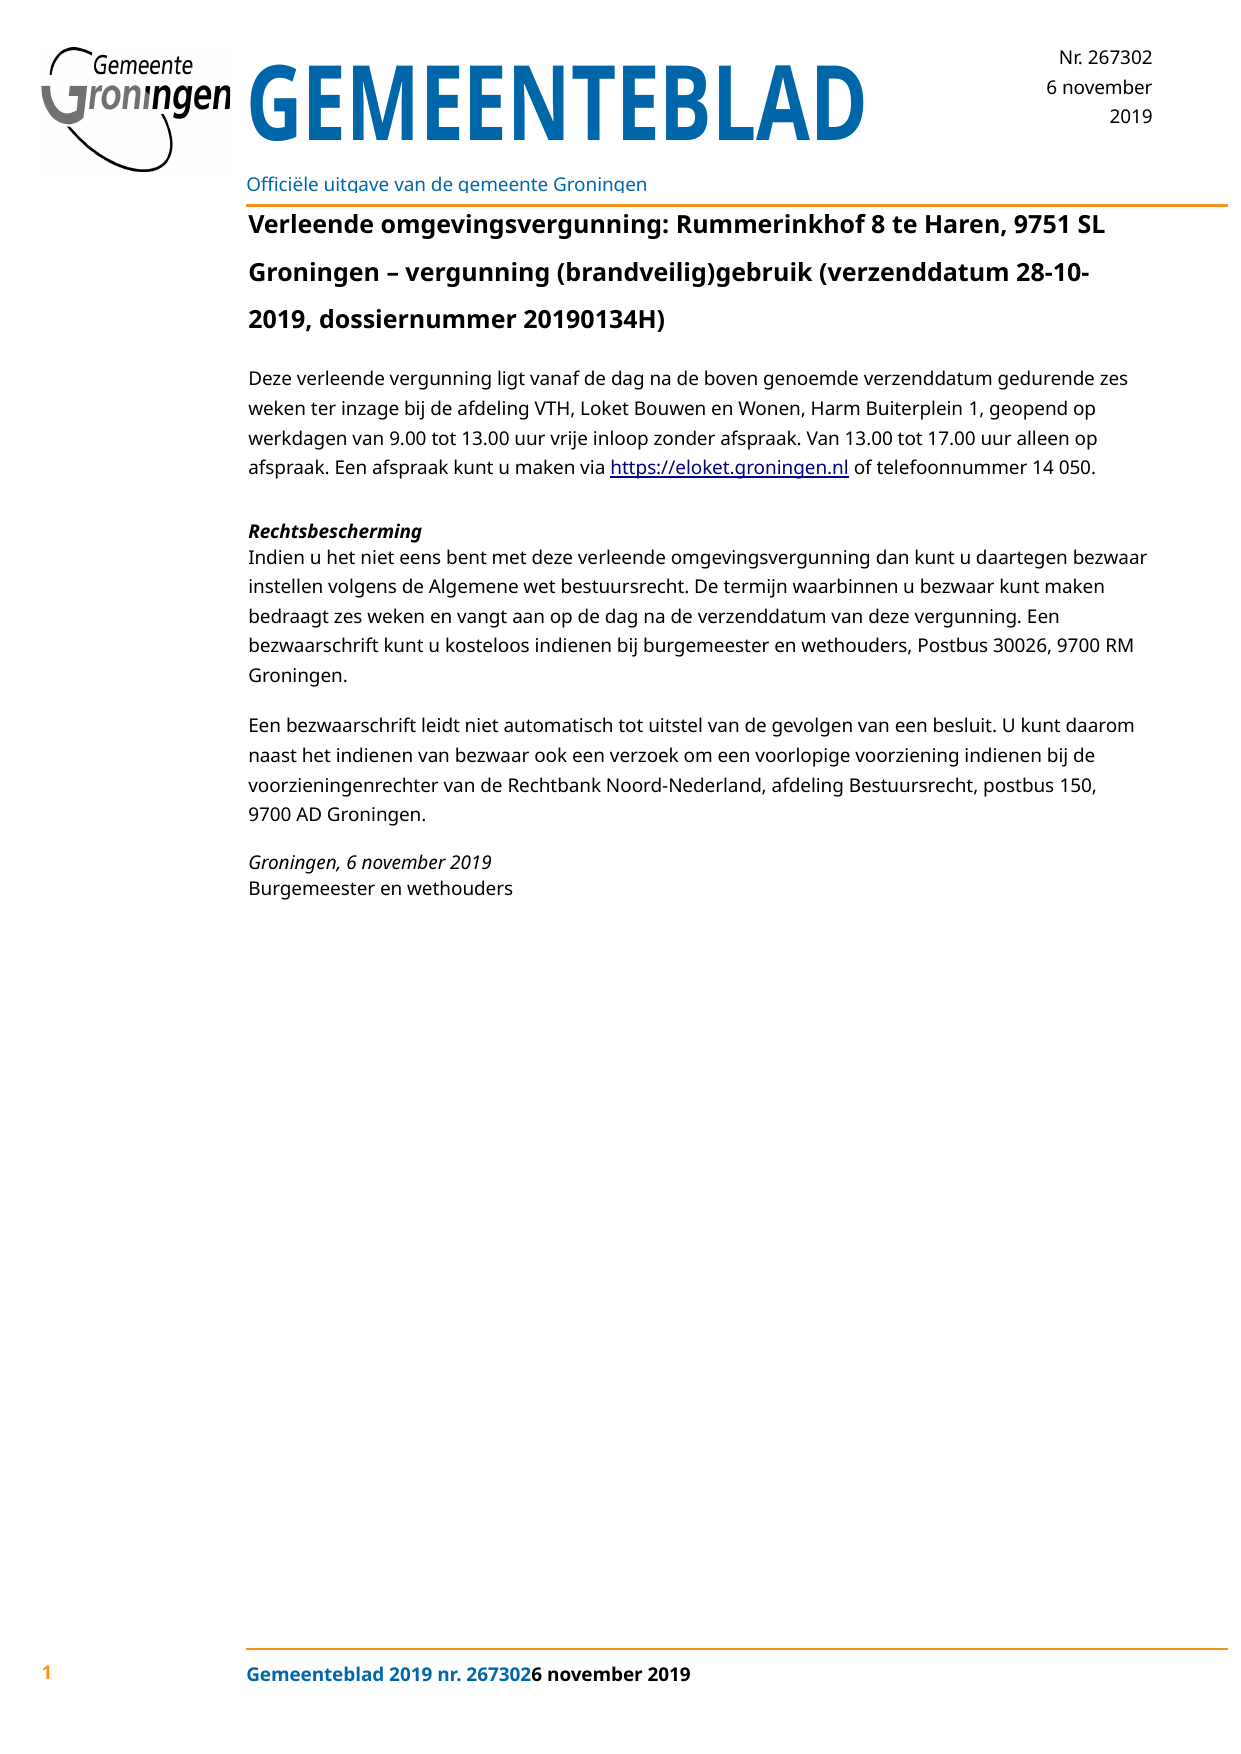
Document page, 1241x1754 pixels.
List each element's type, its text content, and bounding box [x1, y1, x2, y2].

text Deze verleende vergunning ligt vanaf de dag na de boven genoemde verzenddatum gedurende zes weken ter inzage bij de afdeling VTH, Loket Bouwen en Wonen, Harm Buiterplein 1, geopend op werkdagen van 9.00 tot 13.00 uur vrije inloop zonder afspraak. Van 13.00 tot 17.00 uur alleen op afspraak. Een afspraak kunt u maken via https://eloket.groningen.nl of telefoonnummer 14 050. [248, 366, 1152, 480]
text Groningen, 6 november 2019 [248, 849, 1152, 875]
text Rechtsbescherming [248, 518, 1152, 544]
text Een bezwaarschrift leidt niet automatisch tot uitstel van de gevolgen van een besluit. U kunt daarom naast het indienen van bezwaar ook een verzoek om een voorlopige voorziening indienen bij de voorzieningenrechter van de Rechtbank Noord-Nederland, afdeling Bestuursrecht, postbus 150, 9700 AD Groningen. [248, 713, 1152, 827]
text Indien u het niet eens bent met deze verleende omgevingsvergunning dan kunt u daartegen bezwaar instellen volgens de Algemene wet bestuursrecht. De termijn waarbinnen u bezwaar kunt maken bedraagt zes weken en vangt aan op de dag na de verzenddatum van deze vergunning. Een bezwaarschrift kunt u kosteloos indienen bij burgemeester en wethouders, Postbus 30026, 9700 RM Groningen. [248, 544, 1152, 688]
text Verleende omgevingsvergunning: Rummerinkhof 8 te Haren, 9751 SL Groningen – vergunning (brandveilig)gebruik (verzenddatum 28-10-2019, dossiernummer 20190134H) [248, 207, 1152, 336]
picture [41, 47, 231, 172]
text Burgemeester en wethouders [248, 875, 1152, 901]
